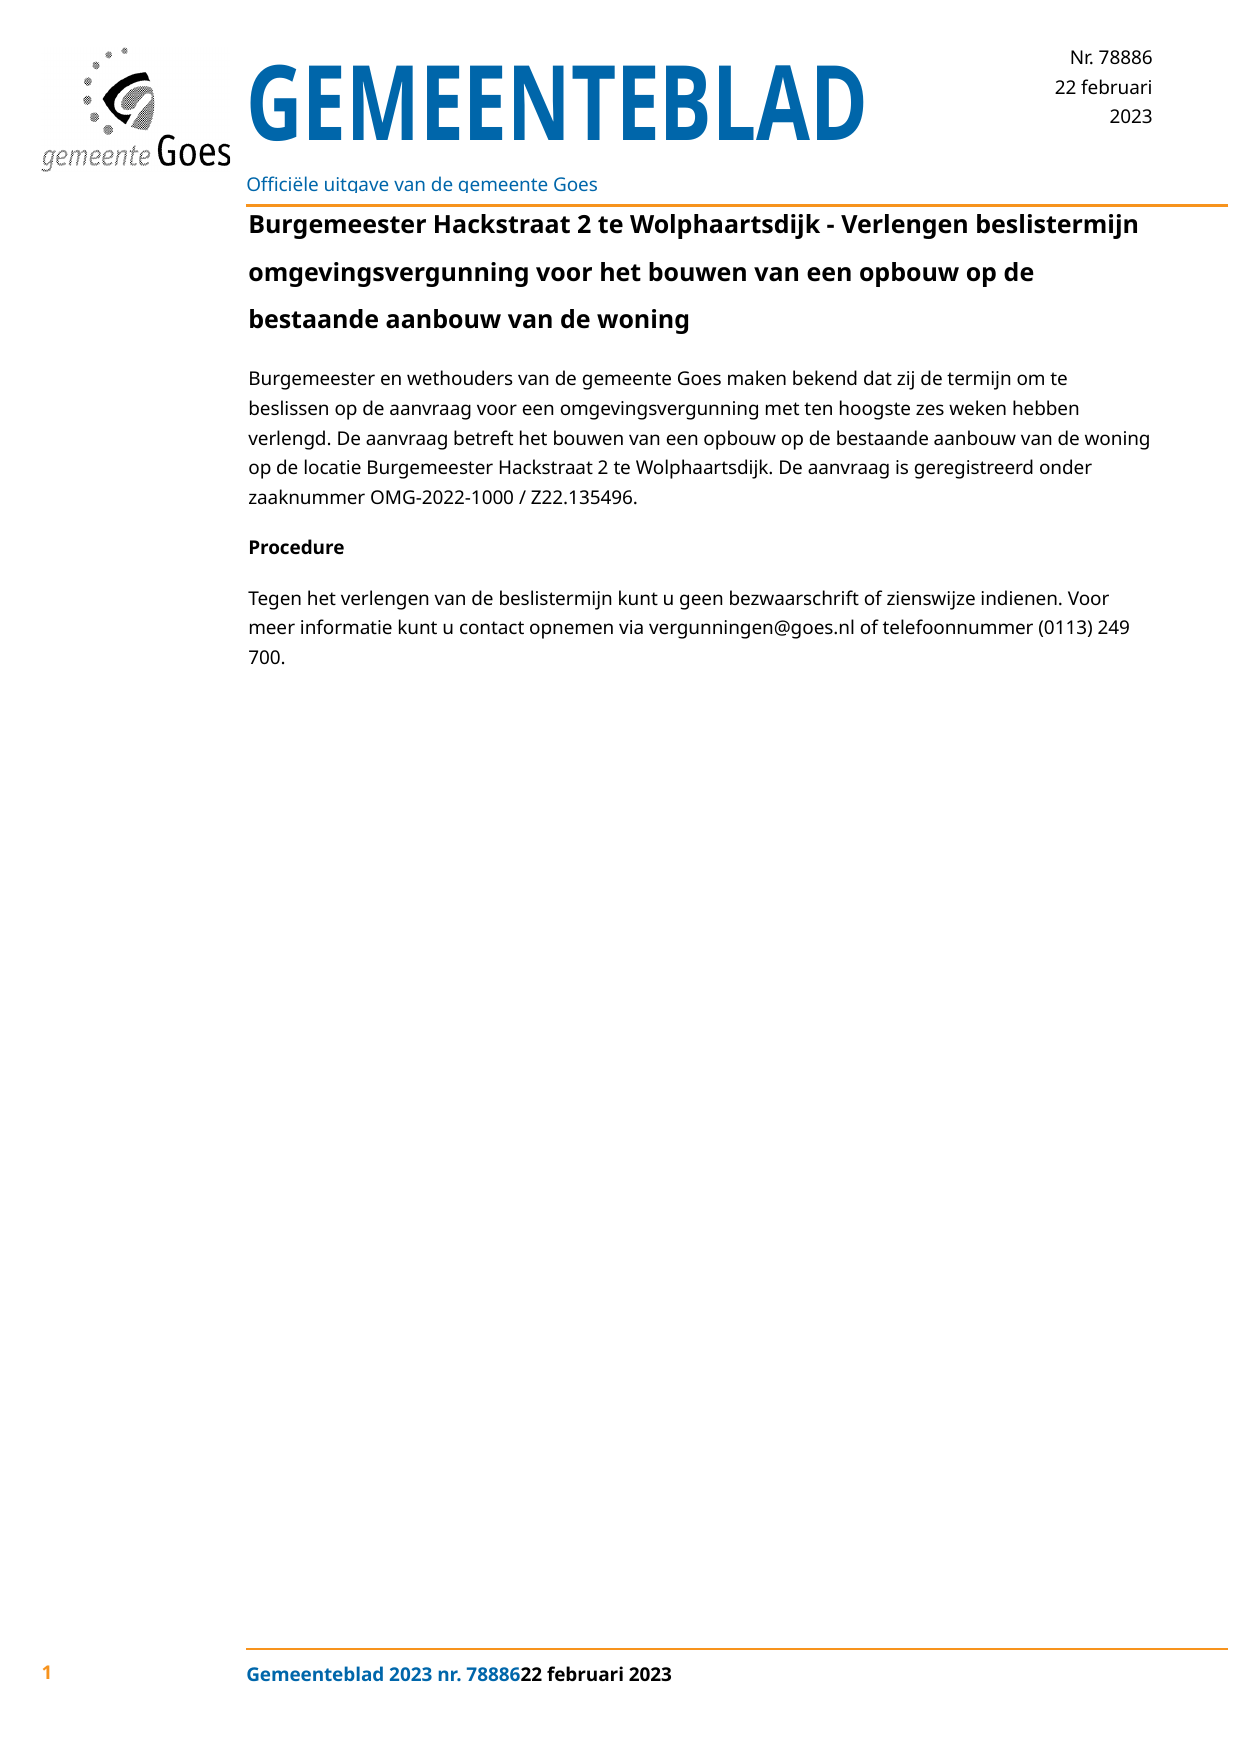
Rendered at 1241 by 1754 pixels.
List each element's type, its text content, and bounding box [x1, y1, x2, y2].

text Burgemeester Hackstraat 2 te Wolphaartsdijk - Verlengen beslistermijn omgevingsvergunning voor het bouwen van een opbouw op de bestaande aanbouw van de woning [248, 207, 1152, 336]
text Procedure [248, 534, 1152, 560]
picture [41, 47, 231, 172]
text Burgemeester en wethouders van de gemeente Goes maken bekend dat zij de termijn om te beslissen op de aanvraag voor een omgevingsvergunning met ten hoogste zes weken hebben verlengd. De aanvraag betreft het bouwen van een opbouw op de bestaande aanbouw van de woning op de locatie Burgemeester Hackstraat 2 te Wolphaartsdijk. De aanvraag is geregistreerd onder zaaknummer OMG-2022-1000 / Z22.135496. [248, 366, 1152, 509]
text Tegen het verlengen van de beslistermijn kunt u geen bezwaarschrift of zienswijze indienen. Voor meer informatie kunt u contact opnemen via vergunningen@goes.nl of telefoonnummer (0113) 249 700. [248, 585, 1152, 669]
